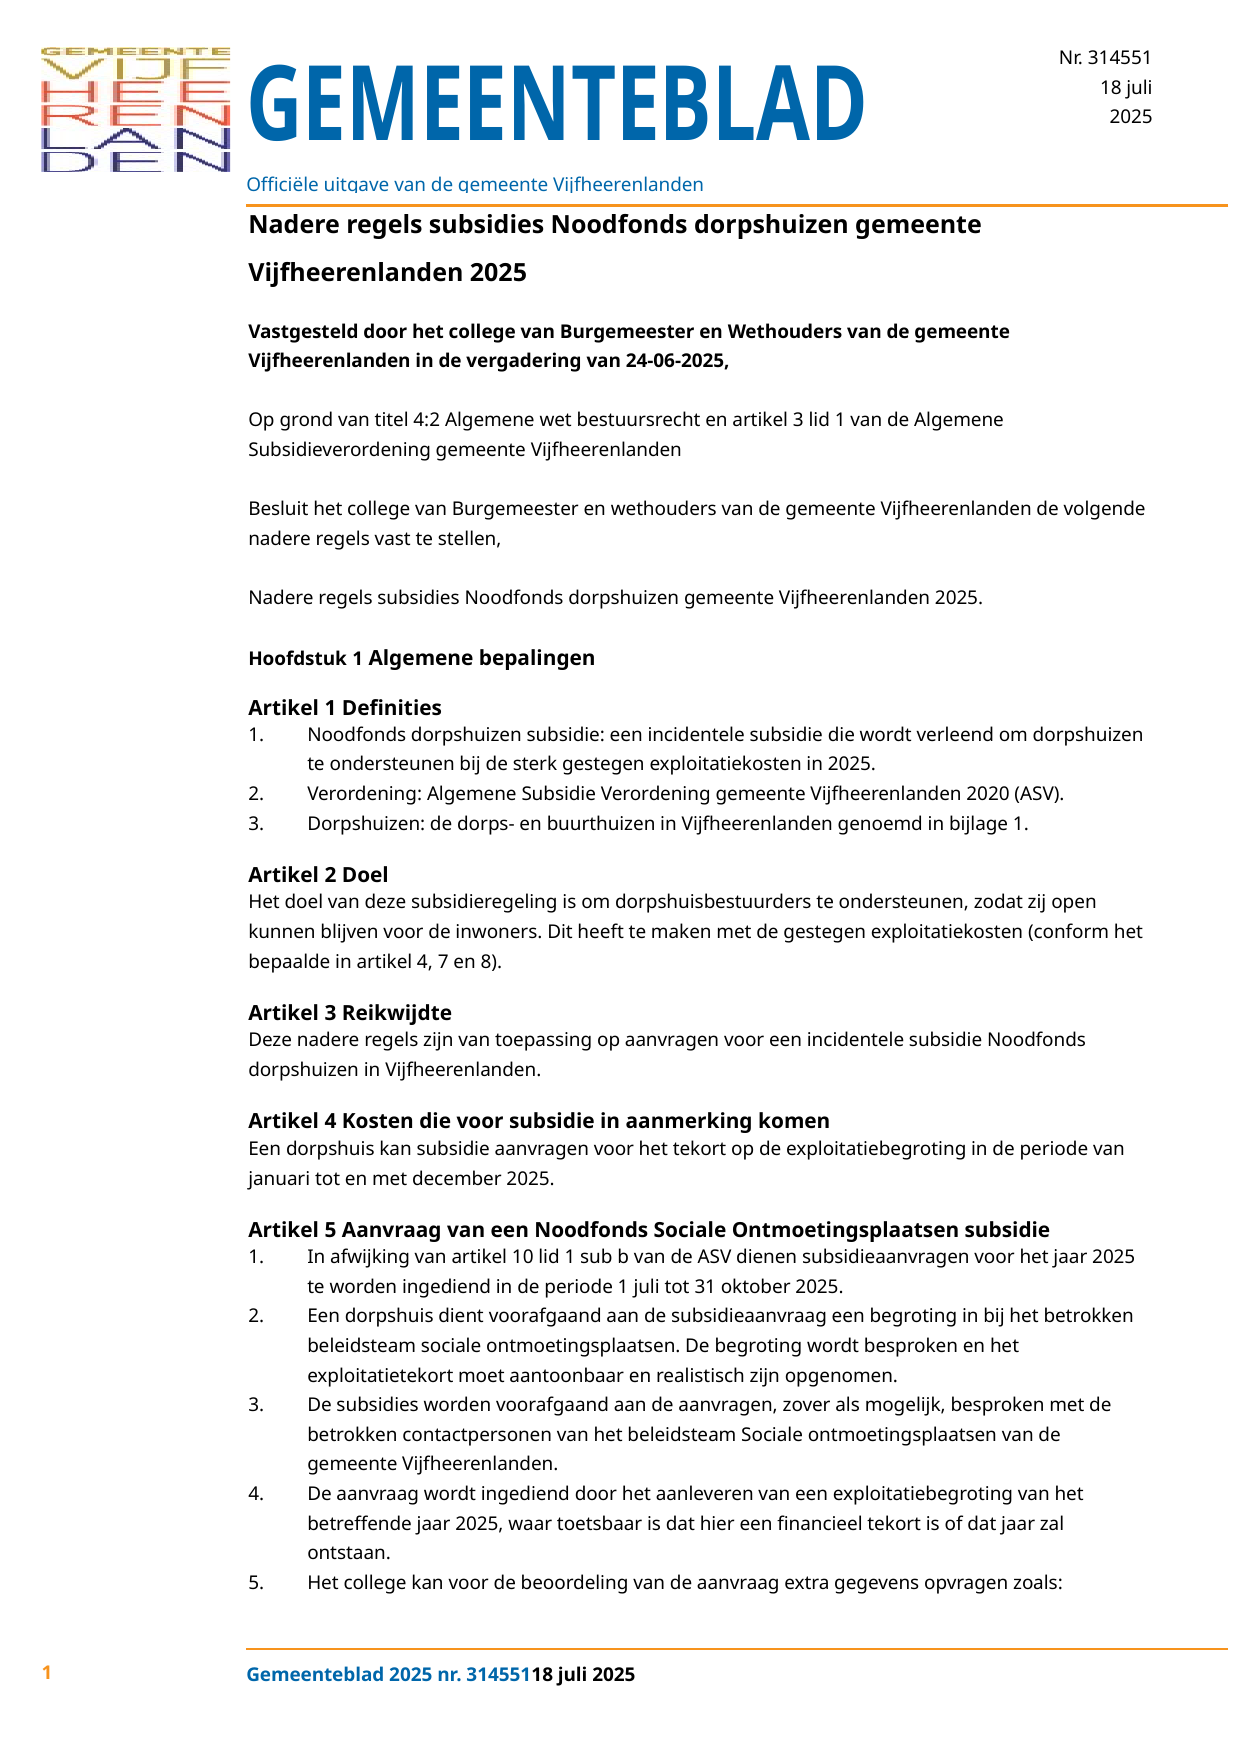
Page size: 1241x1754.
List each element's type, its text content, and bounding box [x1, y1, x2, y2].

text Nadere regels subsidies Noodfonds dorpshuizen gemeente Vijfheerenlanden 2025 [248, 207, 1152, 288]
text Besluit het college van Burgemeester en wethouders van de gemeente Vijfheerenlanden de volgende nadere regels vast te stellen, [248, 495, 1152, 551]
text Op grond van titel 4:2 Algemene wet bestuursrecht en artikel 3 lid 1 van de Algemene Subsidieverordening gemeente Vijfheerenlanden [248, 407, 1152, 462]
list De subsidies worden voorafgaand aan de aanvragen, zover als mogelijk, besproken met de betrokken contactpersonen van het beleidsteam Sociale ontmoetingsplaatsen van de gemeente Vijfheerenlanden. [248, 1391, 1152, 1476]
text Artikel 2 Doel [248, 860, 1152, 889]
picture [41, 47, 231, 172]
text Artikel 1 Definities [248, 693, 1152, 721]
text Artikel 3 Reikwijdte [248, 998, 1152, 1027]
list Verordening: Algemene Subsidie Verordening gemeente Vijfheerenlanden 2020 (ASV). [248, 780, 1152, 806]
text Artikel 5 Aanvraag van een Noodfonds Sociale Ontmoetingsplaatsen subsidie [248, 1215, 1152, 1243]
list Noodfonds dorpshuizen subsidie: een incidentele subsidie die wordt verleend om dorpshuizen te ondersteunen bij de sterk gestegen exploitatiekosten in 2025. [248, 721, 1152, 776]
text Nadere regels subsidies Noodfonds dorpshuizen gemeente Vijfheerenlanden 2025. [248, 584, 1152, 610]
text Deze nadere regels zijn van toepassing op aanvragen voor een incidentele subsidie Noodfonds dorpshuizen in Vijfheerenlanden. [248, 1027, 1152, 1082]
text Artikel 4 Kosten die voor subsidie in aanmerking komen [248, 1107, 1152, 1135]
text Hoofdstuk 1 Algemene bepalingen [248, 643, 1152, 672]
list Dorpshuizen: de dorps- en buurthuizen in Vijfheerenlanden genoemd in bijlage 1. [248, 810, 1152, 836]
text Het doel van deze subsidieregeling is om dorpshuisbestuurders te ondersteunen, zodat zij open kunnen blijven voor de inwoners. Dit heeft te maken met de gestegen exploitatiekosten (conform het bepaalde in artikel 4, 7 en 8). [248, 889, 1152, 973]
list De aanvraag wordt ingediend door het aanleveren van een exploitatiebegroting van het betreffende jaar 2025, waar toetsbaar is dat hier een financieel tekort is of dat jaar zal ontstaan. [248, 1480, 1152, 1565]
text Vastgesteld door het college van Burgemeester en Wethouders van de gemeente Vijfheerenlanden in de vergadering van 24-06-2025, [248, 318, 1152, 373]
text Een dorpshuis kan subsidie aanvragen voor het tekort op de exploitatiebegroting in de periode van januari tot en met december 2025. [248, 1135, 1152, 1190]
list In afwijking van artikel 10 lid 1 sub b van de ASV dienen subsidieaanvragen voor het jaar 2025 te worden ingediend in de periode 1 juli tot 31 oktober 2025. [248, 1243, 1152, 1299]
list Een dorpshuis dient voorafgaand aan de subsidieaanvraag een begroting in bij het betrokken beleidsteam sociale ontmoetingsplaatsen. De begroting wordt besproken en het exploitatietekort moet aantoonbaar en realistisch zijn opgenomen. [248, 1303, 1152, 1388]
list Het college kan voor de beoordeling van de aanvraag extra gegevens opvragen zoals: [248, 1569, 1152, 1595]
